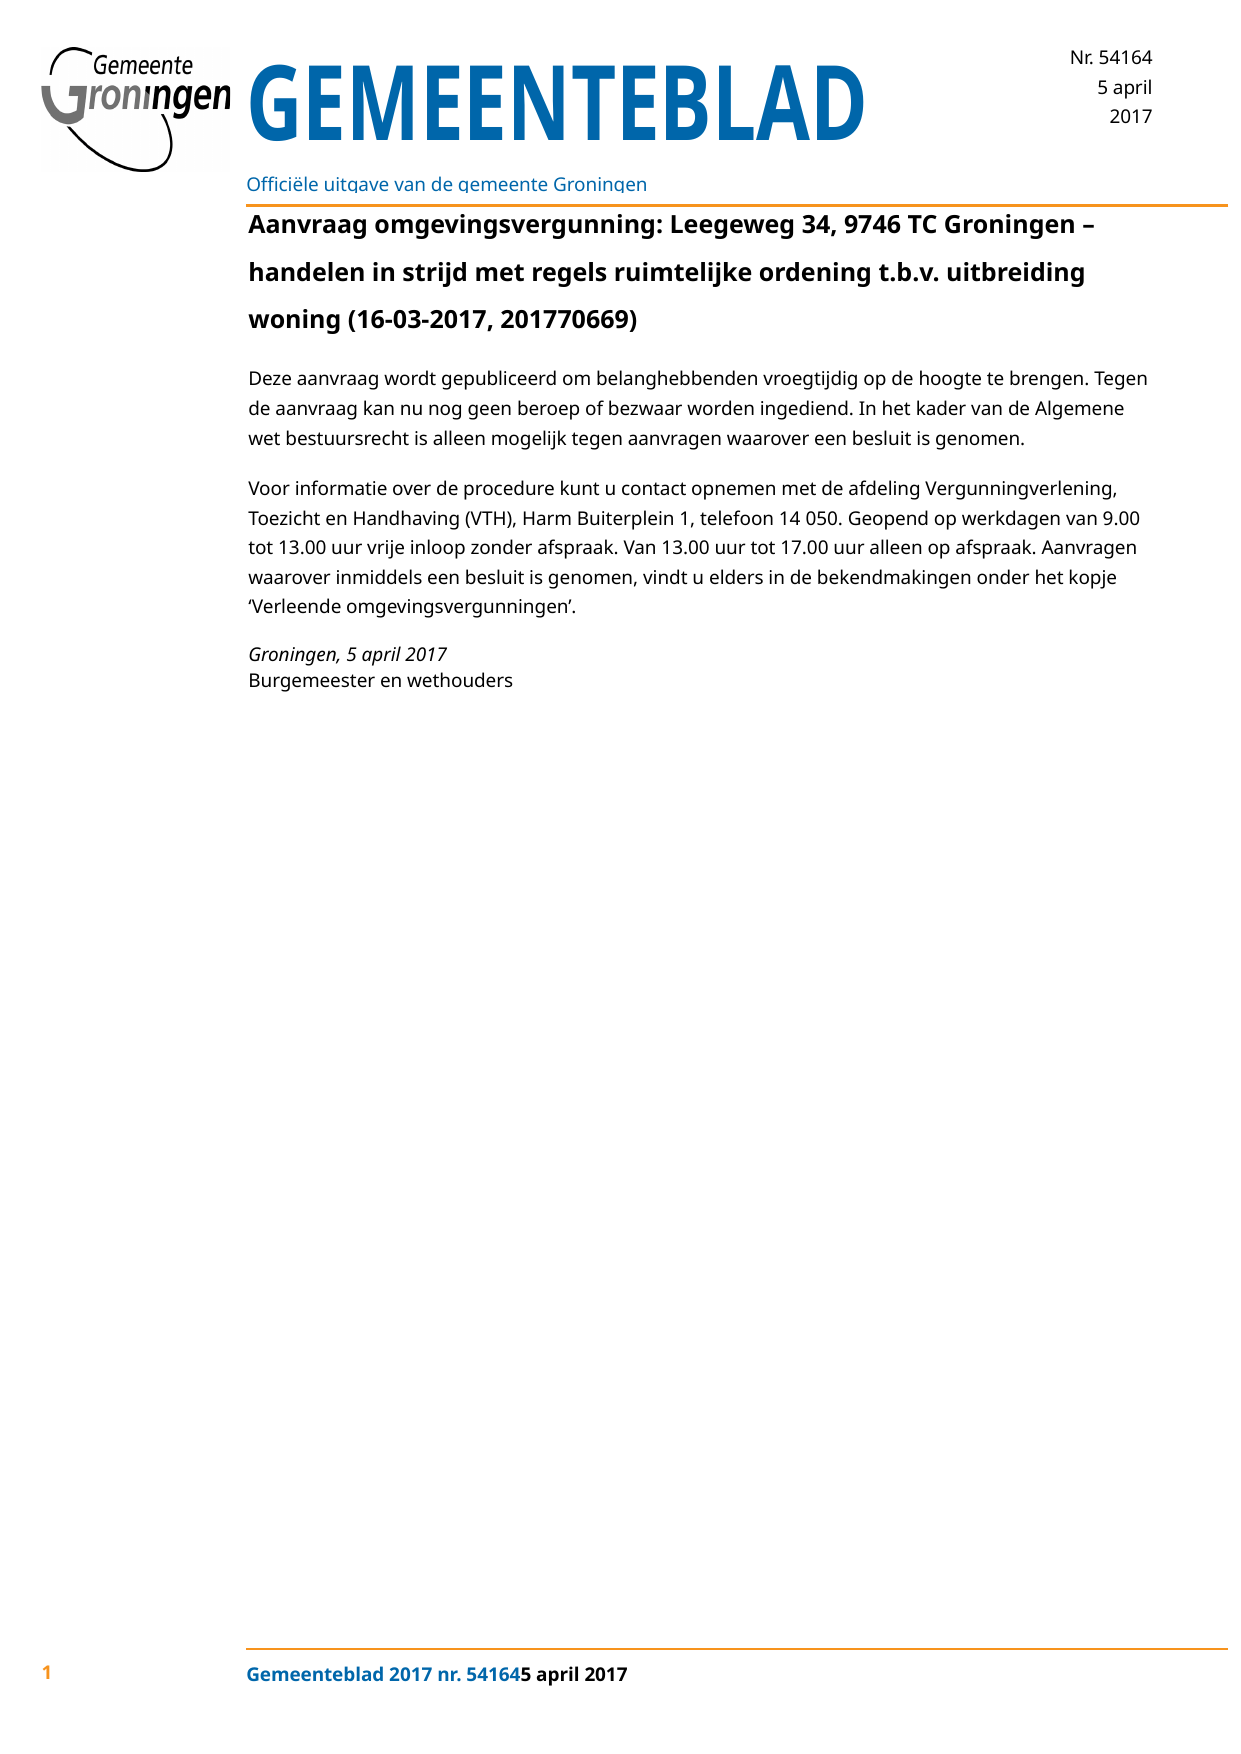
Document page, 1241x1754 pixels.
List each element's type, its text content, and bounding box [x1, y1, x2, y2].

text Groningen, 5 april 2017 [248, 641, 1152, 667]
text Burgemeester en wethouders [248, 667, 1152, 693]
picture [41, 47, 231, 172]
text Voor informatie over de procedure kunt u contact opnemen met de afdeling Vergunningverlening, Toezicht en Handhaving (VTH), Harm Buiterplein 1, telefoon 14 050. Geopend op werkdagen van 9.00 tot 13.00 uur vrije inloop zonder afspraak. Van 13.00 uur tot 17.00 uur alleen op afspraak. Aanvragen waarover inmiddels een besluit is genomen, vindt u elders in de bekendmakingen onder het kopje ‘Verleende omgevingsvergunningen’. [248, 475, 1152, 619]
text Aanvraag omgevingsvergunning: Leegeweg 34, 9746 TC Groningen – handelen in strijd met regels ruimtelijke ordening t.b.v. uitbreiding woning (16-03-2017, 201770669) [248, 207, 1152, 336]
text Deze aanvraag wordt gepubliceerd om belanghebbenden vroegtijdig op de hoogte te brengen. Tegen de aanvraag kan nu nog geen beroep of bezwaar worden ingediend. In het kader van de Algemene wet bestuursrecht is alleen mogelijk tegen aanvragen waarover een besluit is genomen. [248, 366, 1152, 450]
